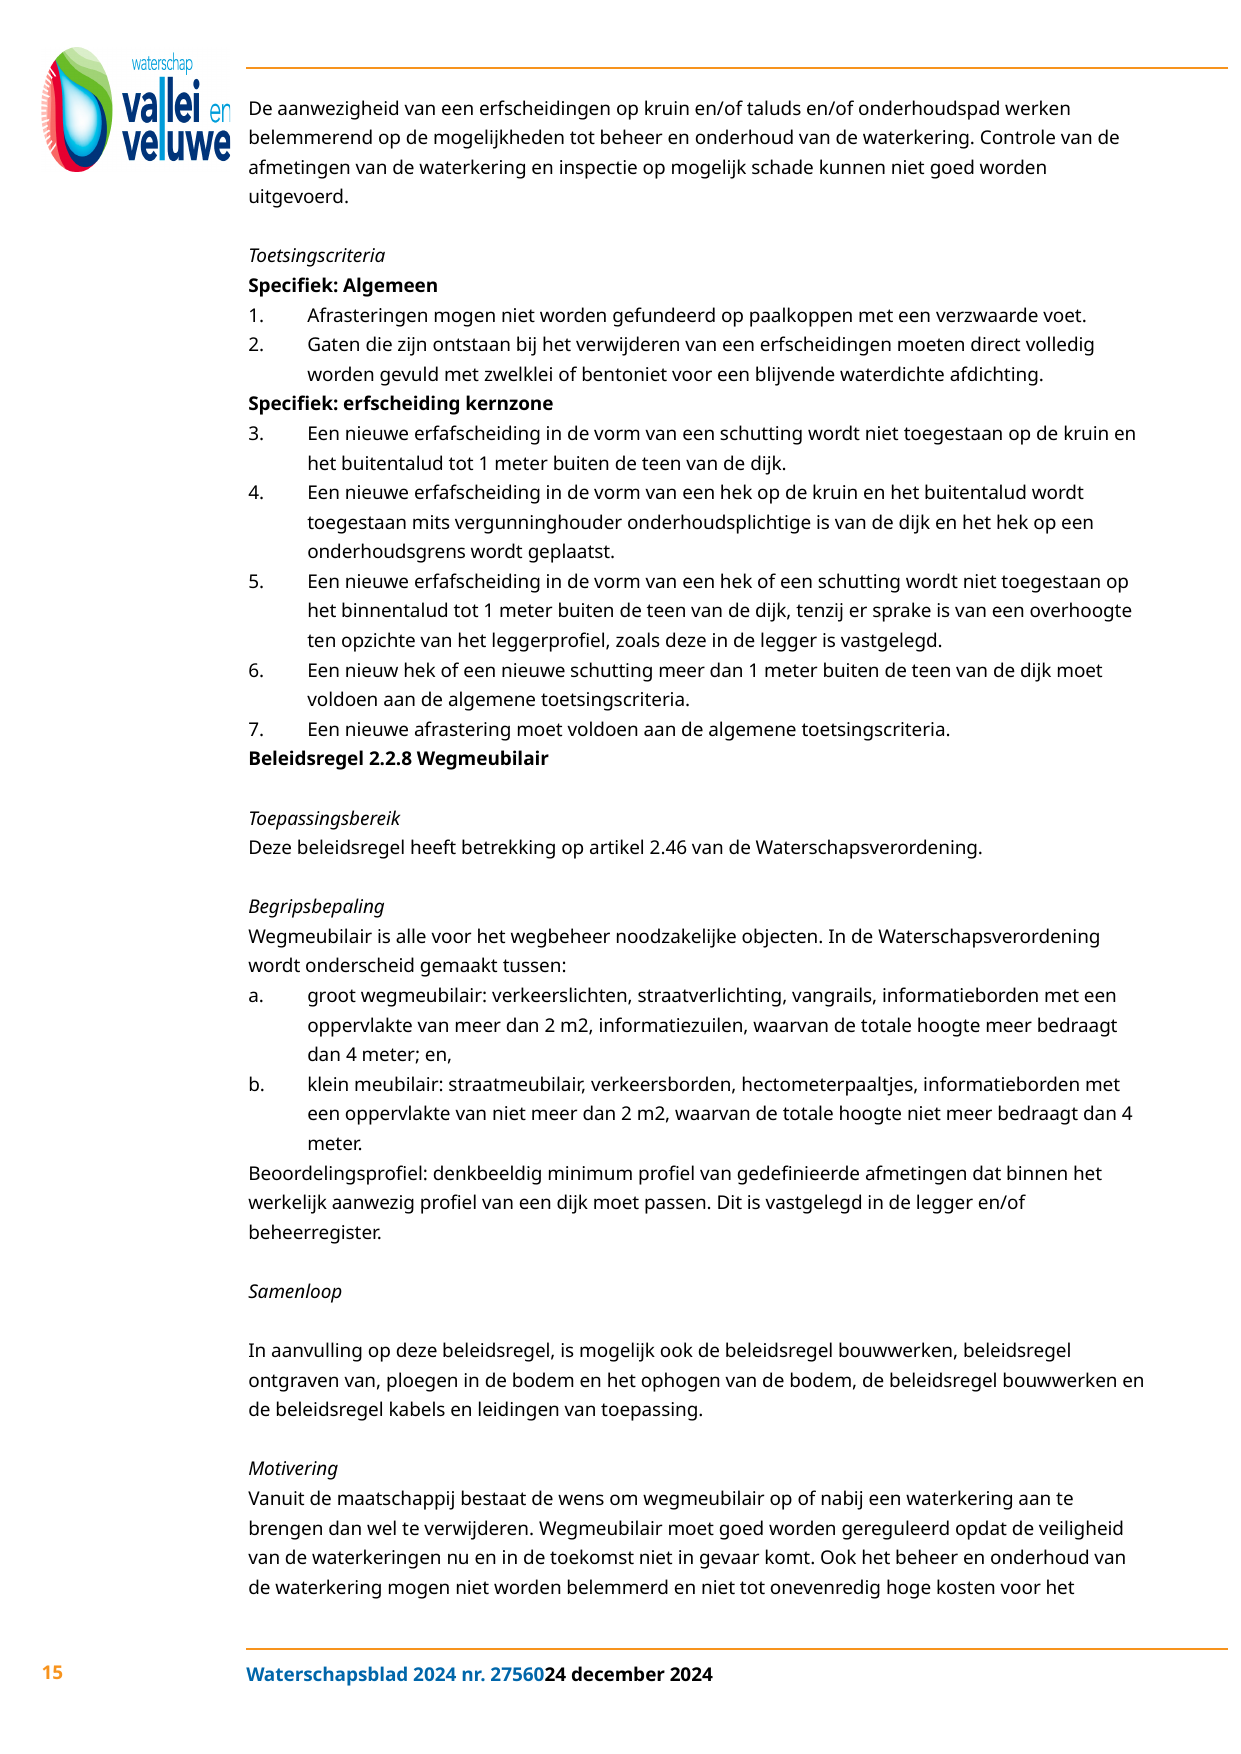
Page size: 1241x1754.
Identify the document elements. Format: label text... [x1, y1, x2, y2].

list Een nieuwe afrastering moet voldoen aan de algemene toetsingscriteria. [248, 716, 1152, 742]
text Toetsingscriteria [248, 243, 1152, 268]
text Motivering [248, 1456, 1152, 1481]
text Deze beleidsregel heeft betrekking op artikel 2.46 van de Waterschapsverordening. [248, 834, 1152, 860]
text Wegmeubilair is alle voor het wegbeheer noodzakelijke objecten. In de Waterschapsverordening wordt onderscheid gemaakt tussen: [248, 923, 1152, 978]
text De aanwezigheid van een erfscheidingen op kruin en/of taluds en/of onderhoudspad werken belemmerend op de mogelijkheden tot beheer en onderhoud van de waterkering. Controle van de afmetingen van de waterkering en inspectie op mogelijk schade kunnen niet goed worden uitgevoerd. [248, 95, 1152, 209]
list Een nieuwe erfafscheiding in de vorm van een schutting wordt niet toegestaan op de kruin en het buitentalud tot 1 meter buiten de teen van de dijk. [248, 420, 1152, 476]
text In aanvulling op deze beleidsregel, is mogelijk ook de beleidsregel bouwwerken, beleidsregel ontgraven van, ploegen in de bodem en het ophogen van de bodem, de beleidsregel bouwwerken en de beleidsregel kabels en leidingen van toepassing. [248, 1337, 1152, 1422]
list Een nieuwe erfafscheiding in de vorm van een hek op de kruin en het buitentalud wordt toegestaan mits vergunninghouder onderhoudsplichtige is van de dijk en het hek op een onderhoudsgrens wordt geplaatst. [248, 479, 1152, 564]
list Een nieuw hek of een nieuwe schutting meer dan 1 meter buiten de teen van de dijk moet voldoen aan de algemene toetsingscriteria. [248, 657, 1152, 712]
list Een nieuwe erfafscheiding in de vorm van een hek of een schutting wordt niet toegestaan op het binnentalud tot 1 meter buiten de teen van de dijk, tenzij er sprake is van een overhoogte ten opzichte van het leggerprofiel, zoals deze in de legger is vastgelegd. [248, 568, 1152, 653]
text Vanuit de maatschappij bestaat de wens om wegmeubilair op of nabij een waterkering aan te brengen dan wel te verwijderen. Wegmeubilair moet goed worden gereguleerd opdat de veiligheid van de waterkeringen nu en in de toekomst niet in gevaar komt. Ook het beheer en onderhoud van de waterkering mogen niet worden belemmerd en niet tot onevenredig hoge kosten voor het [248, 1485, 1152, 1600]
text Beleidsregel 2.2.8 Wegmeubilair [248, 746, 1152, 771]
list groot wegmeubilair: verkeerslichten, straatverlichting, vangrails, informatieborden met een oppervlakte van meer dan 2 m2, informatiezuilen, waarvan de totale hoogte meer bedraagt dan 4 meter; en, [248, 982, 1152, 1067]
list klein meubilair: straatmeubilair, verkeersborden, hectometerpaaltjes, informatieborden met een oppervlakte van niet meer dan 2 m2, waarvan de totale hoogte niet meer bedraagt dan 4 meter. [248, 1071, 1152, 1156]
text Beoordelingsprofiel: denkbeeldig minimum profiel van gedefinieerde afmetingen dat binnen het werkelijk aanwezig profiel van een dijk moet passen. Dit is vastgelegd in de legger en/of beheerregister. [248, 1160, 1152, 1245]
text Samenloop [248, 1278, 1152, 1304]
list Afrasteringen mogen niet worden gefundeerd op paalkoppen met een verzwaarde voet. [248, 302, 1152, 328]
text Specifiek: Algemeen [248, 272, 1152, 298]
text Begripsbepaling [248, 893, 1152, 919]
list Gaten die zijn ontstaan bij het verwijderen van een erfscheidingen moeten direct volledig worden gevuld met zwelklei of bentoniet voor een blijvende waterdichte afdichting. [248, 331, 1152, 387]
text Specifiek: erfscheiding kernzone [248, 391, 1152, 416]
text Toepassingsbereik [248, 805, 1152, 831]
picture [41, 47, 231, 172]
